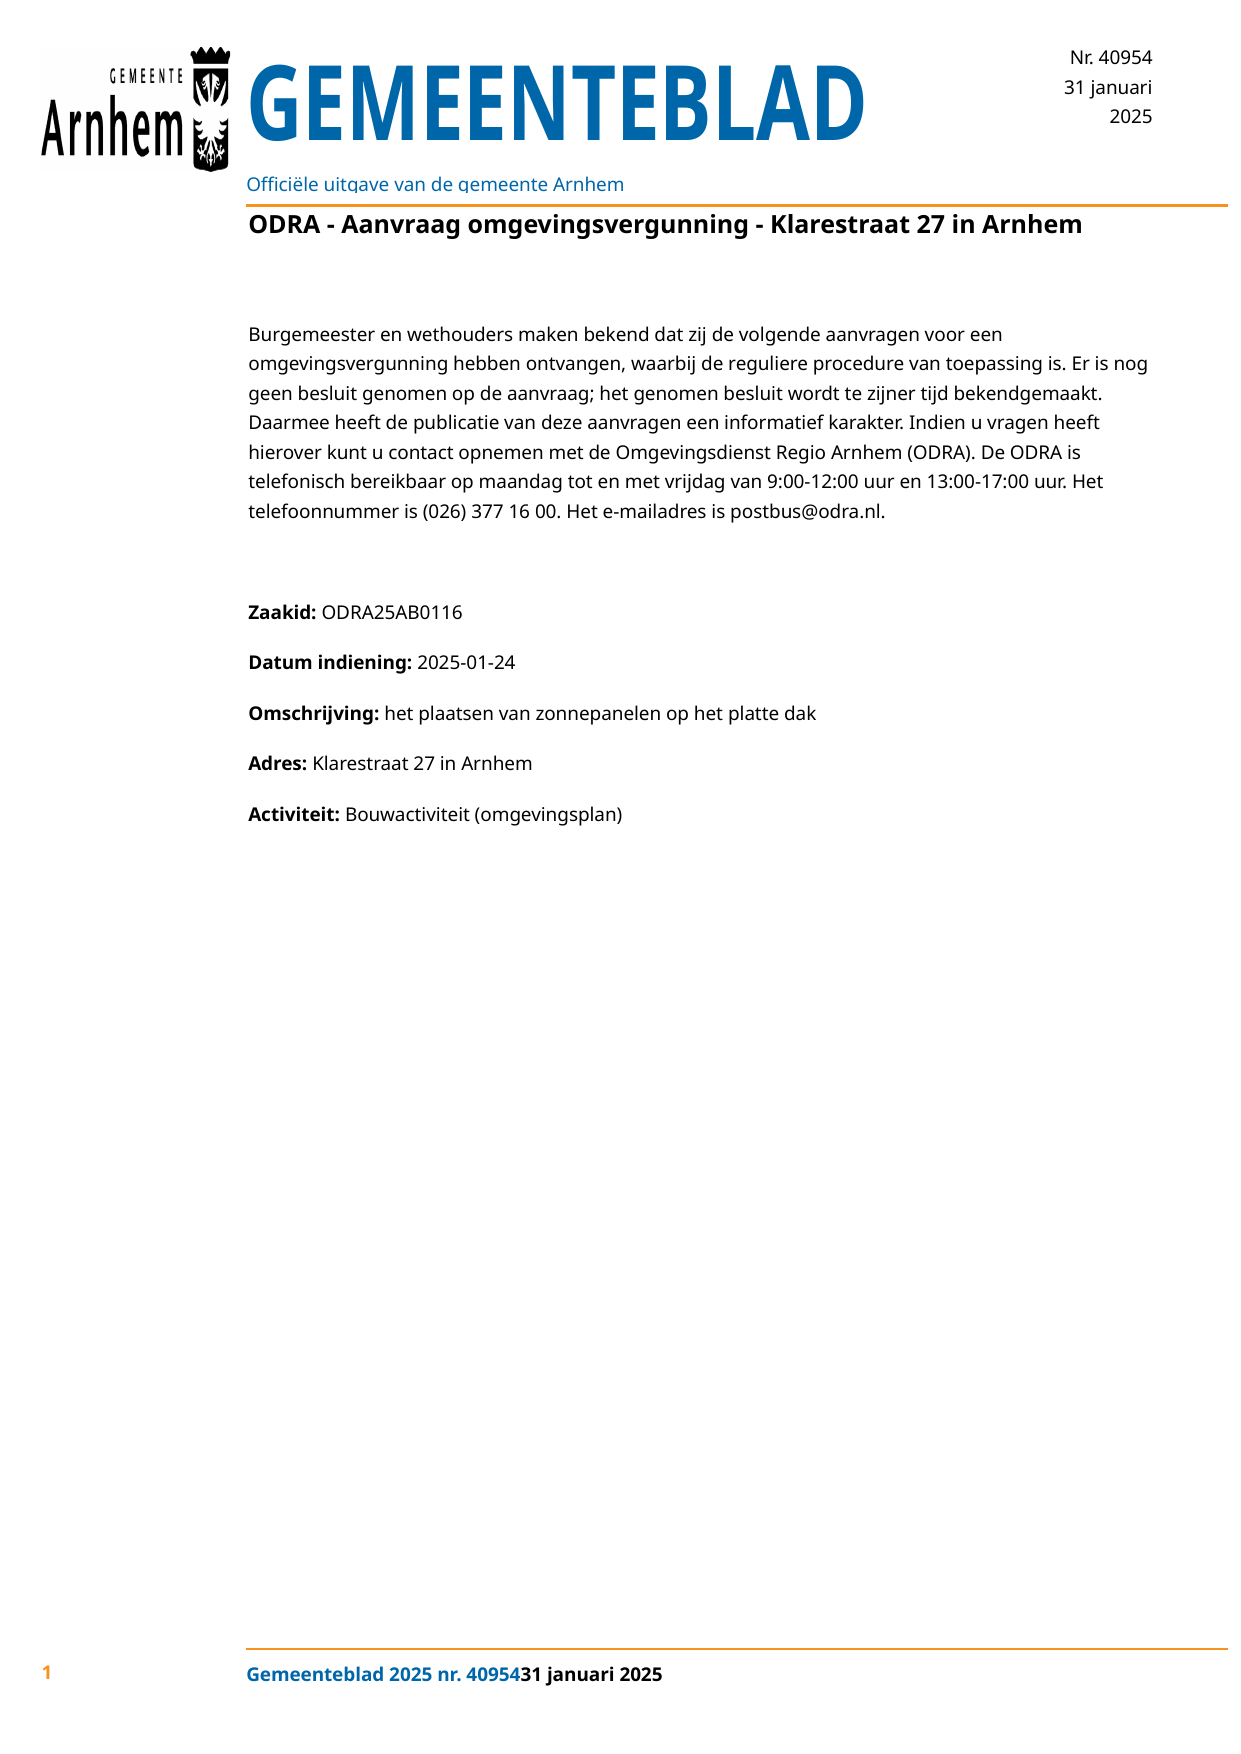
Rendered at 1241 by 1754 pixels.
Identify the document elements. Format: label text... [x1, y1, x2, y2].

picture [41, 47, 231, 172]
text Omschrijving: het plaatsen van zonnepanelen op het platte dak [248, 700, 1152, 726]
text Activiteit: Bouwactiviteit (omgevingsplan) [248, 801, 1152, 826]
text Burgemeester en wethouders maken bekend dat zij de volgende aanvragen voor een omgevingsvergunning hebben ontvangen, waarbij de reguliere procedure van toepassing is. Er is nog geen besluit genomen op de aanvraag; het genomen besluit wordt te zijner tijd bekendgemaakt. Daarmee heeft de publicatie van deze aanvragen een informatief karakter. Indien u vragen heeft hierover kunt u contact opnemen met de Omgevingsdienst Regio Arnhem (ODRA). De ODRA is telefonisch bereikbaar op maandag tot en met vrijdag van 9:00-12:00 uur en 13:00-17:00 uur. Het telefoonnummer is (026) 377 16 00. Het e-mailadres is postbus@odra.nl. [248, 321, 1152, 524]
text Adres: Klarestraat 27 in Arnhem [248, 750, 1152, 776]
text Zaakid: ODRA25AB0116 [248, 599, 1152, 625]
text Datum indiening: 2025-01-24 [248, 649, 1152, 675]
text ODRA - Aanvraag omgevingsvergunning - Klarestraat 27 in Arnhem [248, 207, 1152, 241]
